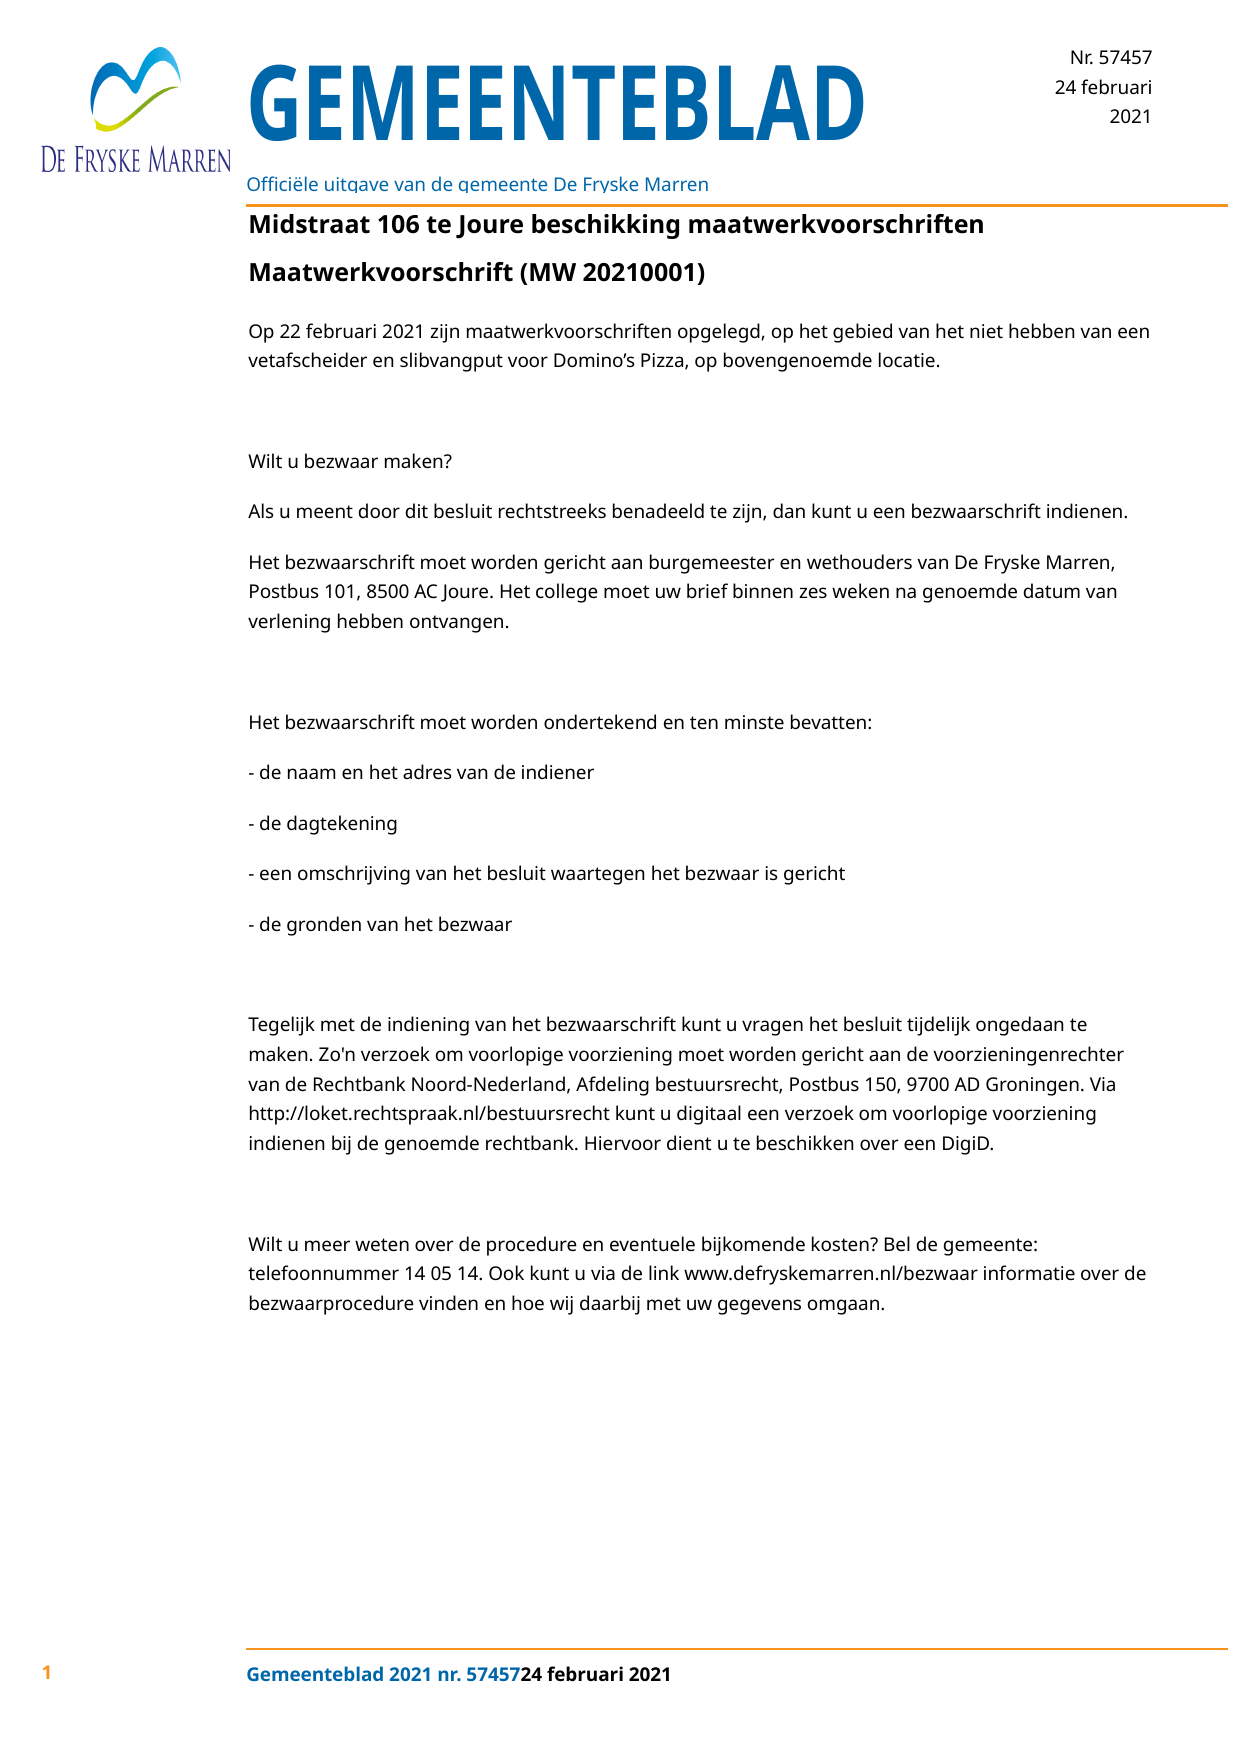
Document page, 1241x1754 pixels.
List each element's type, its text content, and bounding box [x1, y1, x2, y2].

picture [41, 47, 231, 172]
text Op 22 februari 2021 zijn maatwerkvoorschriften opgelegd, op het gebied van het niet hebben van een vetafscheider en slibvangput voor Domino’s Pizza, op bovengenoemde locatie. [248, 318, 1152, 373]
text Het bezwaarschrift moet worden gericht aan burgemeester en wethouders van De Fryske Marren, Postbus 101, 8500 AC Joure. Het college moet uw brief binnen zes weken na genoemde datum van verlening hebben ontvangen. [248, 549, 1152, 634]
text Het bezwaarschrift moet worden ondertekend en ten minste bevatten: [248, 709, 1152, 735]
text Wilt u bezwaar maken? [248, 448, 1152, 474]
text Midstraat 106 te Joure beschikking maatwerkvoorschriften Maatwerkvoorschrift (MW 20210001) [248, 207, 1152, 288]
text Tegelijk met de indiening van het bezwaarschrift kunt u vragen het besluit tijdelijk ongedaan te maken. Zo'n verzoek om voorlopige voorziening moet worden gericht aan de voorzieningenrechter van de Rechtbank Noord-Nederland, Afdeling bestuursrecht, Postbus 150, 9700 AD Groningen. Via http://loket.rechtspraak.nl/bestuursrecht kunt u digitaal een verzoek om voorlopige voorziening indienen bij de genoemde rechtbank. Hiervoor dient u te beschikken over een DigiD. [248, 1012, 1152, 1156]
text - een omschrijving van het besluit waartegen het bezwaar is gericht [248, 860, 1152, 886]
text Wilt u meer weten over de procedure en eventuele bijkomende kosten? Bel de gemeente: telefoonnummer 14 05 14. Ook kunt u via de link www.defryskemarren.nl/bezwaar informatie over de bezwaarprocedure vinden en hoe wij daarbij met uw gegevens omgaan. [248, 1231, 1152, 1316]
text - de gronden van het bezwaar [248, 911, 1152, 937]
text - de naam en het adres van de indiener [248, 759, 1152, 785]
text - de dagtekening [248, 810, 1152, 836]
text Als u meent door dit besluit rechtstreeks benadeeld te zijn, dan kunt u een bezwaarschrift indienen. [248, 499, 1152, 524]
